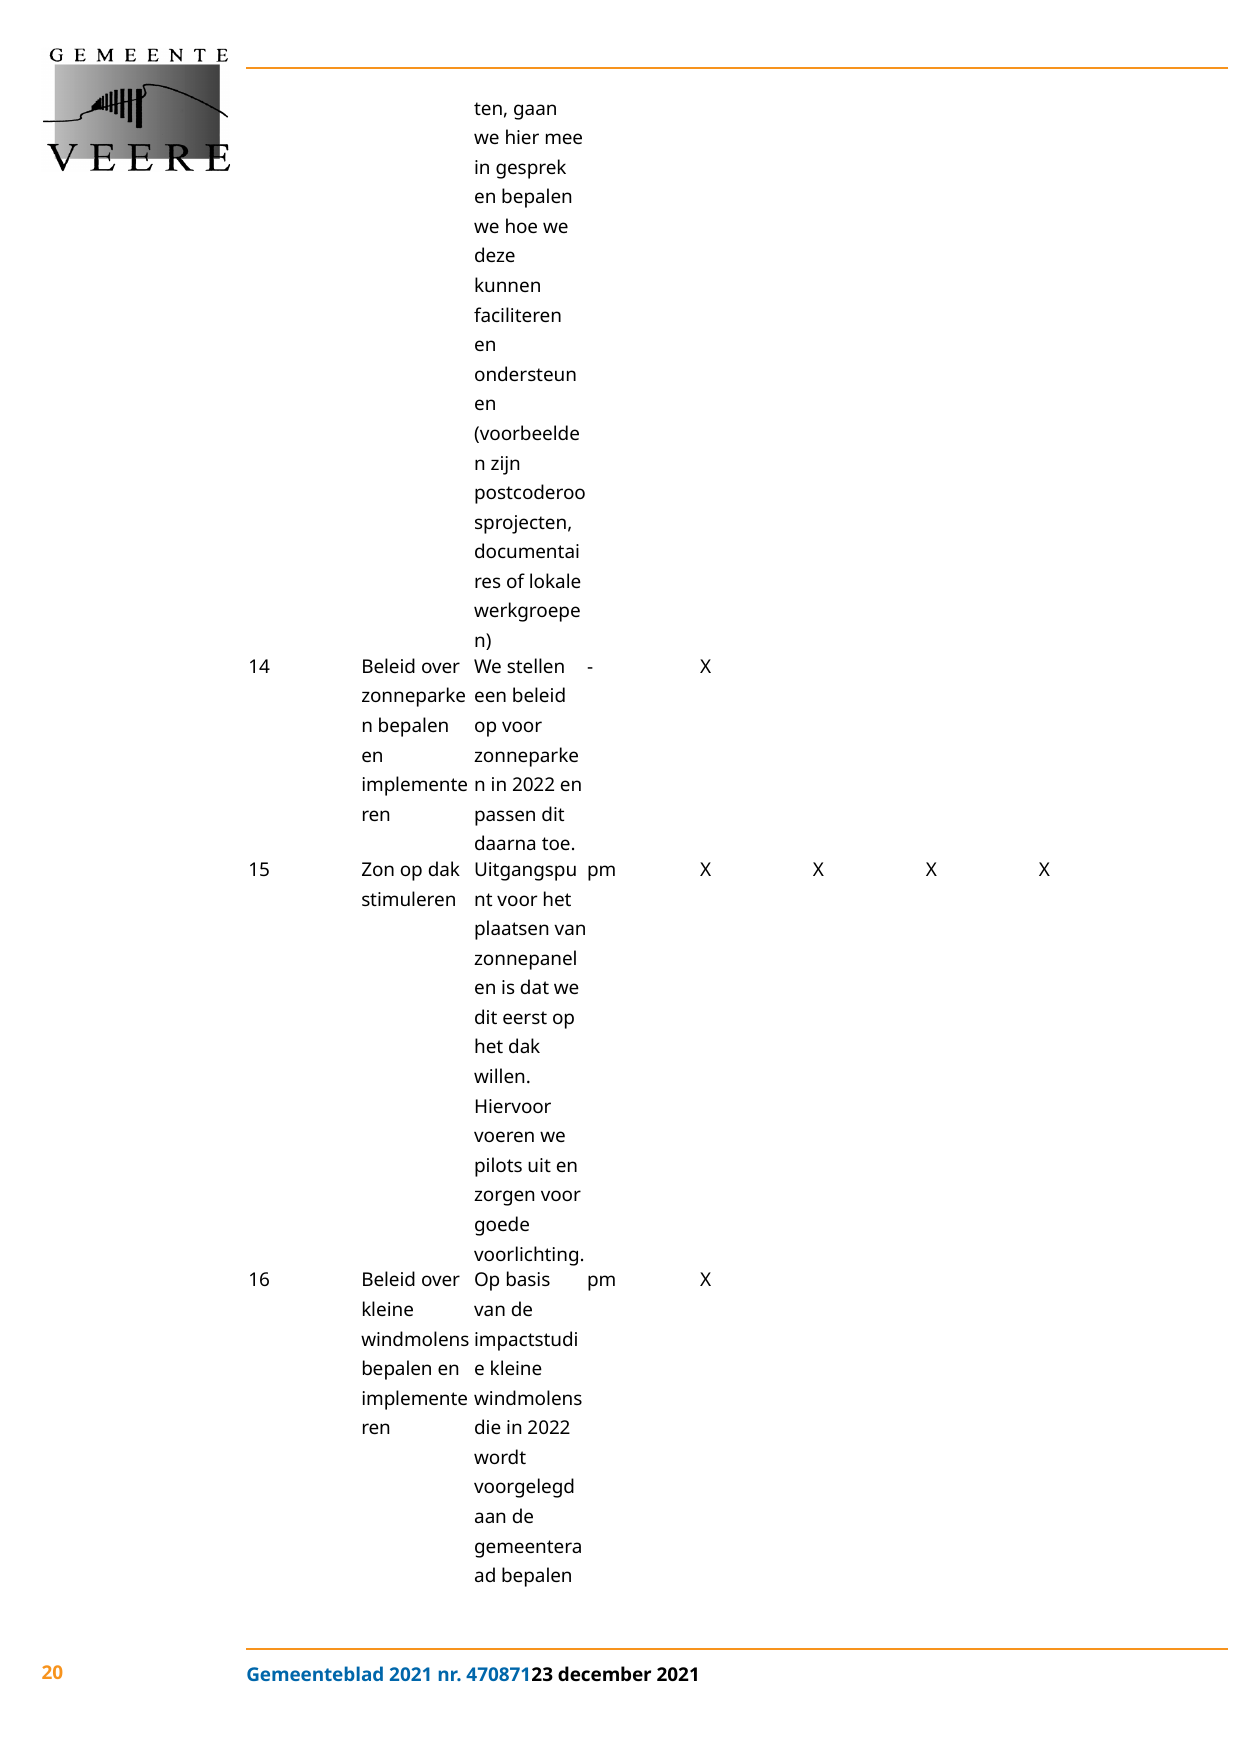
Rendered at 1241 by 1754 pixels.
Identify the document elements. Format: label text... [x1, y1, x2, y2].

table_cell [1039, 95, 1152, 653]
table_cell Beleid over kleine windmolens bepalen en implementeren [361, 1267, 474, 1588]
table_cell [926, 653, 1038, 856]
table_cell 15 [248, 856, 361, 1267]
table_cell [926, 1267, 1038, 1588]
table_cell Beleid over zonneparken bepalen en implementeren [361, 653, 474, 856]
table_cell X [1039, 856, 1152, 1267]
table_cell [813, 1267, 926, 1588]
table_cell X [813, 856, 926, 1267]
table_cell pm [587, 856, 700, 1267]
table_cell [926, 95, 1038, 653]
table_cell X [700, 653, 813, 856]
table_cell Uitgangspunt voor het plaatsen van zonnepanelen is dat we dit eerst op het dak willen. Hiervoor voeren we pilots uit en zorgen voor goede voorlichting. [474, 856, 587, 1267]
table_cell We stellen een beleid op voor zonneparken in 2022 en passen dit daarna toe. [474, 653, 587, 856]
table_cell Op basis van de impactstudie kleine windmolens die in 2022 wordt voorgelegd aan de gemeenteraad bepalen [474, 1267, 587, 1588]
table_cell [587, 95, 700, 653]
table_cell [361, 95, 474, 653]
table_cell - [587, 653, 700, 856]
table_cell X [926, 856, 1038, 1267]
table_cell X [700, 1267, 813, 1588]
table_cell [1039, 1267, 1152, 1588]
table_cell 16 [248, 1267, 361, 1588]
table_cell [1039, 653, 1152, 856]
table_cell [813, 653, 926, 856]
table_cell ten, gaan we hier mee in gesprek en bepalen we hoe we deze kunnen faciliteren en ondersteunen (voorbeelden zijn postcoderoosprojecten, documentaires of lokale werkgroepen) [474, 95, 587, 653]
table_cell [813, 95, 926, 653]
table_cell 14 [248, 653, 361, 856]
table_cell [700, 95, 813, 653]
table_cell [248, 95, 361, 653]
table_cell X [700, 856, 813, 1267]
picture [41, 47, 231, 172]
table_cell Zon op dak stimuleren [361, 856, 474, 1267]
table_cell pm [587, 1267, 700, 1588]
